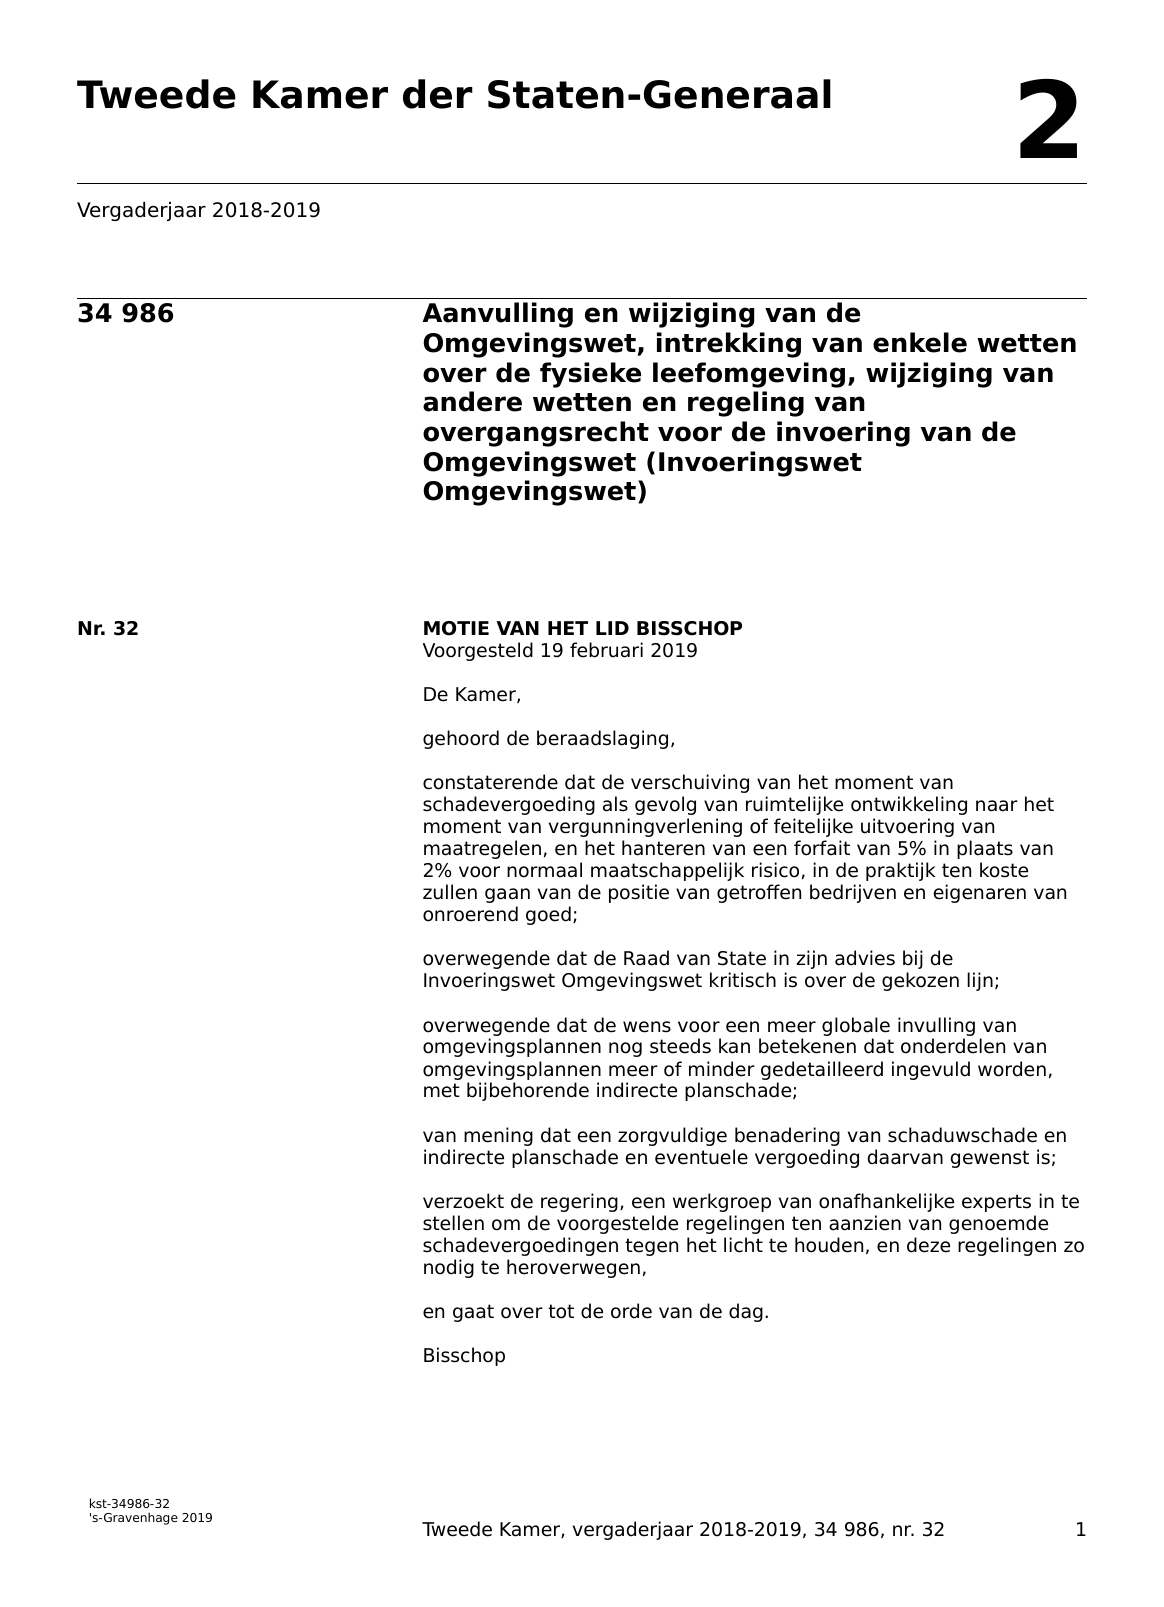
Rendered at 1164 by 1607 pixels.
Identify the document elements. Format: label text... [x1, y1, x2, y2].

text gehoord de beraadslaging, [422, 728, 1087, 750]
subtitle 34 986 Aanvulling en wijziging van de Omgevingswet, intrekking van enkele wetten over de fysieke leefomgeving, wijziging van andere wetten en regeling van overgangsrecht voor de invoering van de Omgevingswet (Invoeringswet Omgevingswet) [77, 299, 1087, 507]
text Voorgesteld 19 februari 2019 [422, 640, 1087, 662]
text verzoekt de regering, een werkgroep van onafhankelijke experts in te stellen om de voorgestelde regelingen ten aanzien van genoemde schadevergoedingen tegen het licht te houden, en deze regelingen zo nodig te heroverwegen, [422, 1191, 1087, 1279]
text overwegende dat de wens voor een meer globale invulling van omgevingsplannen nog steeds kan betekenen dat onderdelen van omgevingsplannen meer of minder gedetailleerd ingevuld worden, met bijbehorende indirecte planschade; [422, 1014, 1087, 1102]
text en gaat over tot de orde van de dag. [422, 1301, 1087, 1323]
table_header Tweede Kamer der Staten-Generaal [77, 59, 886, 183]
table_cell Vergaderjaar 2018-2019 [77, 184, 1087, 298]
text 's-Gravenhage 2019 [88, 1511, 323, 1525]
text De Kamer, [422, 684, 1087, 706]
text Bisschop [422, 1345, 1087, 1367]
text overwegende dat de Raad van State in zijn advies bij de Invoeringswet Omgevingswet kritisch is over de gekozen lijn; [422, 948, 1087, 992]
text kst-34986-32 [88, 1497, 323, 1511]
subtitle Nr. 32 MOTIE VAN HET LID BISSCHOP [77, 618, 1087, 640]
table_header 2 [886, 59, 1087, 183]
text constaterende dat de verschuiving van het moment van schadevergoeding als gevolg van ruimtelijke ontwikkeling naar het moment van vergunningverlening of feitelijke uitvoering van maatregelen, en het hanteren van een forfait van 5% in plaats van 2% voor normaal maatschappelijk risico, in de praktijk ten koste zullen gaan van de positie van getroffen bedrijven en eigenaren van onroerend goed; [422, 772, 1087, 926]
text van mening dat een zorgvuldige benadering van schaduwschade en indirecte planschade en eventuele vergoeding daarvan gewenst is; [422, 1124, 1087, 1168]
